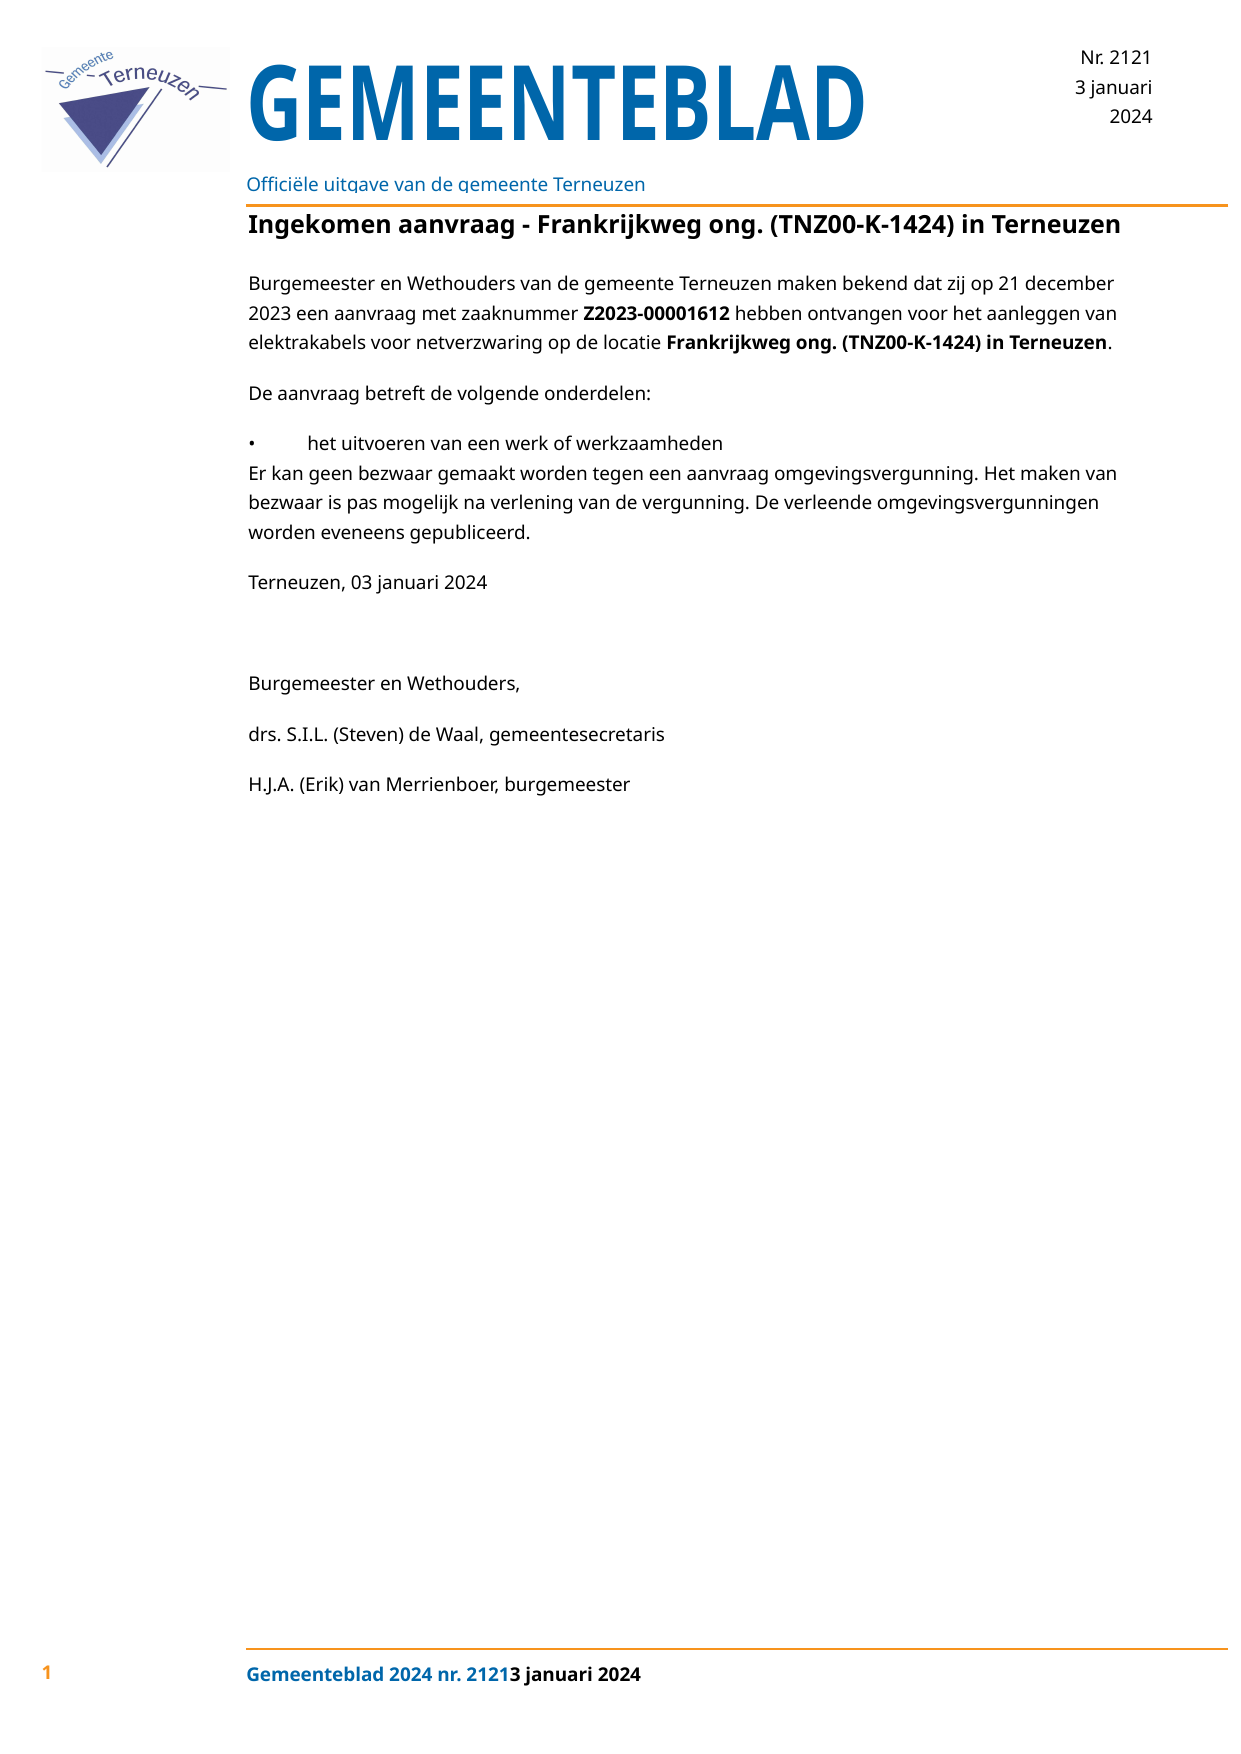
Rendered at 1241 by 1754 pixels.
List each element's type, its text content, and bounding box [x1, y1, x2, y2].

text Er kan geen bezwaar gemaakt worden tegen een aanvraag omgevingsvergunning. Het maken van bezwaar is pas mogelijk na verlening van de vergunning. De verleende omgevingsvergunningen worden eveneens gepubliceerd. [248, 460, 1152, 545]
picture [41, 47, 231, 172]
text Ingekomen aanvraag - Frankrijkweg ong. (TNZ00-K-1424) in Terneuzen [248, 207, 1152, 241]
text drs. S.I.L. (Steven) de Waal, gemeentesecretaris [248, 721, 1152, 746]
text Terneuzen, 03 januari 2024 [248, 569, 1152, 595]
text Burgemeester en Wethouders, [248, 670, 1152, 696]
text Burgemeester en Wethouders van de gemeente Terneuzen maken bekend dat zij op 21 december 2023 een aanvraag met zaaknummer Z2023-00001612 hebben ontvangen voor het aanleggen van elektrakabels voor netverzwaring op de locatie Frankrijkweg ong. (TNZ00-K-1424) in Terneuzen. [248, 270, 1152, 355]
text De aanvraag betreft de volgende onderdelen: [248, 380, 1152, 406]
text H.J.A. (Erik) van Merrienboer, burgemeester [248, 771, 1152, 797]
list het uitvoeren van een werk of werkzaamheden [248, 430, 1152, 456]
